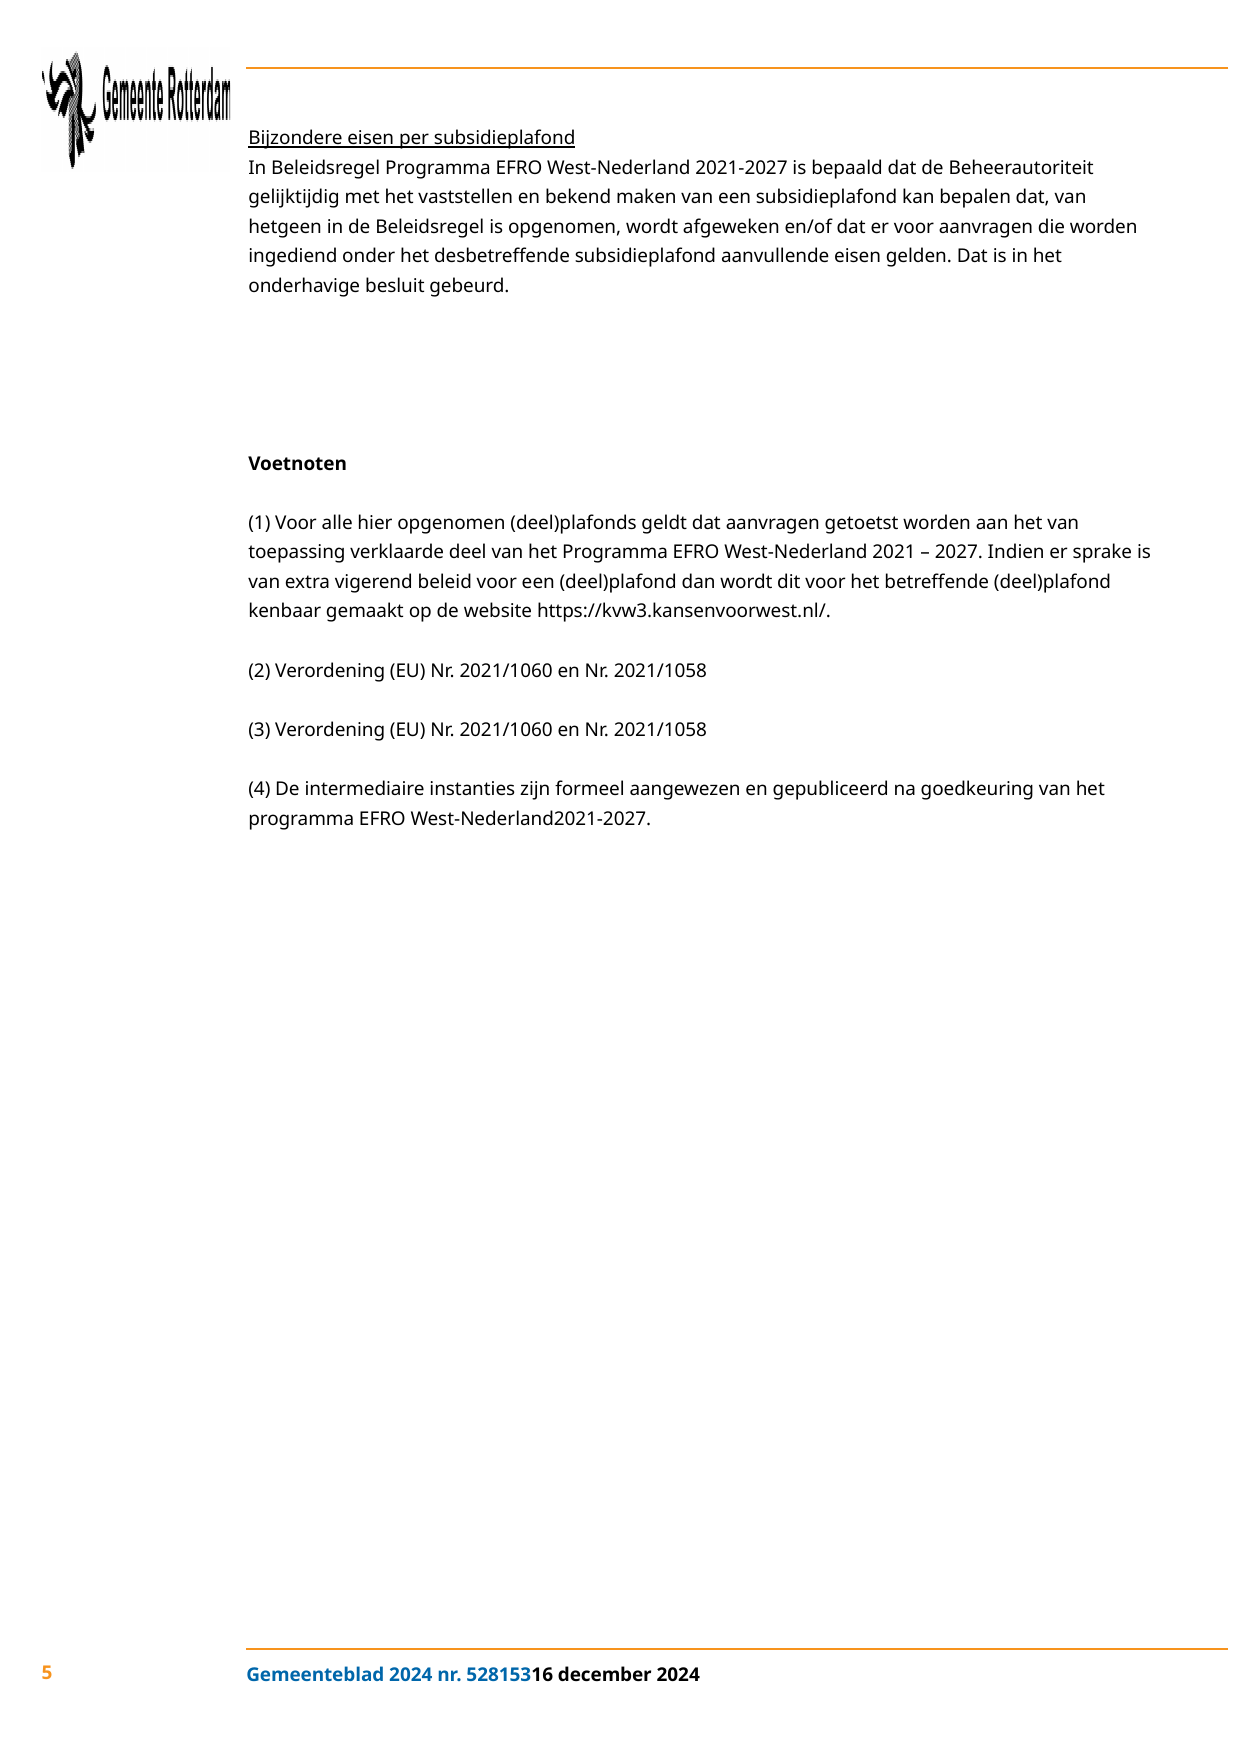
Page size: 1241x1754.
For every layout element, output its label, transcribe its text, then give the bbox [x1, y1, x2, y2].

text Voetnoten [248, 450, 1152, 476]
text Bijzondere eisen per subsidieplafond [248, 124, 1152, 150]
picture [41, 47, 231, 172]
text (3) Verordening (EU) Nr. 2021/1060 en Nr. 2021/1058 [248, 716, 1152, 742]
text In Beleidsregel Programma EFRO West-Nederland 2021-2027 is bepaald dat de Beheerautoriteit gelijktijdig met het vaststellen en bekend maken van een subsidieplafond kan bepalen dat, van hetgeen in de Beleidsregel is opgenomen, wordt afgeweken en/of dat er voor aanvragen die worden ingediend onder het desbetreffende subsidieplafond aanvullende eisen gelden. Dat is in het onderhavige besluit gebeurd. [248, 154, 1152, 298]
text (2) Verordening (EU) Nr. 2021/1060 en Nr. 2021/1058 [248, 657, 1152, 683]
text (1) Voor alle hier opgenomen (deel)plafonds geldt dat aanvragen getoetst worden aan het van toepassing verklaarde deel van het Programma EFRO West-Nederland 2021 – 2027. Indien er sprake is van extra vigerend beleid voor een (deel)plafond dan wordt dit voor het betreffende (deel)plafond kenbaar gemaakt op de website https://kvw3.kansenvoorwest.nl/. [248, 509, 1152, 623]
text (4) De intermediaire instanties zijn formeel aangewezen en gepubliceerd na goedkeuring van het programma EFRO West-Nederland2021-2027. [248, 775, 1152, 831]
